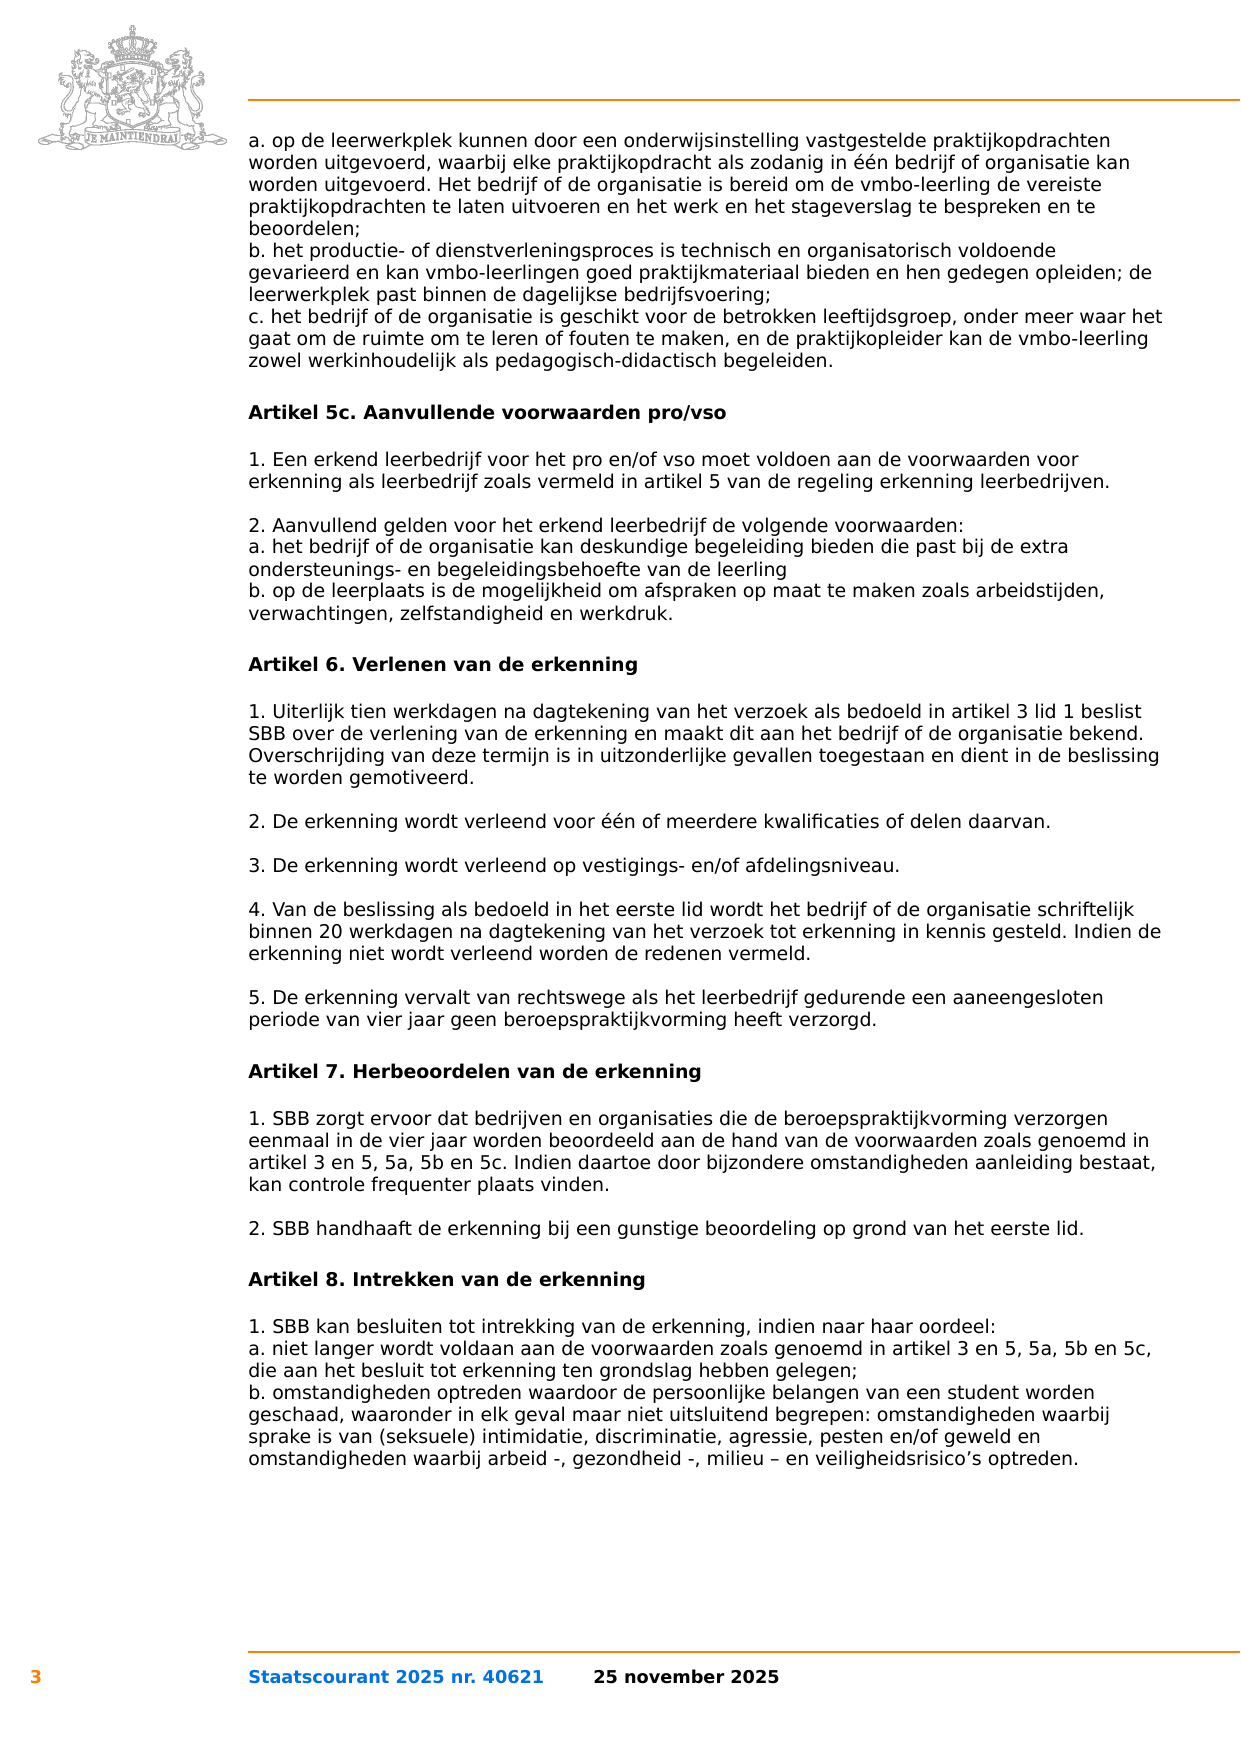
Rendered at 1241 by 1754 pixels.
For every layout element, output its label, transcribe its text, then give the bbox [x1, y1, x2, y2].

text 1. Uiterlijk tien werkdagen na dagtekening van het verzoek als bedoeld in artikel 3 lid 1 beslist SBB over de verlening van de erkenning en maakt dit aan het bedrijf of de organisatie bekend. Overschrijding van deze termijn is in uitzonderlijke gevallen toegestaan en dient in de beslissing te worden gemotiveerd. [248, 701, 1163, 789]
text 5. De erkenning vervalt van rechtswege als het leerbedrijf gedurende een aaneengesloten periode van vier jaar geen beroepspraktijkvorming heeft verzorgd. [248, 987, 1163, 1031]
text c. het bedrijf of de organisatie is geschikt voor de betrokken leeftijdsgroep, onder meer waar het gaat om de ruimte om te leren of fouten te maken, en de praktijkopleider kan de vmbo-leerling zowel werkinhoudelijk als pedagogisch-didactisch begeleiden. [248, 306, 1163, 372]
text 2. Aanvullend gelden voor het erkend leerbedrijf de volgende voorwaarden: [248, 514, 1163, 536]
text 3. De erkenning wordt verleend op vestigings- en/of afdelingsniveau. [248, 855, 1163, 877]
text 1. Een erkend leerbedrijf voor het pro en/of vso moet voldoen aan de voorwaarden voor erkenning als leerbedrijf zoals vermeld in artikel 5 van de regeling erkenning leerbedrijven. [248, 449, 1163, 493]
subtitle Artikel 6. Verlenen van de erkenning [248, 654, 1163, 676]
subtitle Artikel 8. Intrekken van de erkenning [248, 1269, 1163, 1291]
text b. het productie- of dienstverleningsproces is technisch en organisatorisch voldoende gevarieerd en kan vmbo-leerlingen goed praktijkmateriaal bieden en hen gedegen opleiden; de leerwerkplek past binnen de dagelijkse bedrijfsvoering; [248, 240, 1163, 306]
text 1. SBB kan besluiten tot intrekking van de erkenning, indien naar haar oordeel: [248, 1316, 1163, 1338]
text 1. SBB zorgt ervoor dat bedrijven en organisaties die de beroepspraktijkvorming verzorgen eenmaal in de vier jaar worden beoordeeld aan de hand van de voorwaarden zoals genoemd in artikel 3 en 5, 5a, 5b en 5c. Indien daartoe door bijzondere omstandigheden aanleiding bestaat, kan controle frequenter plaats vinden. [248, 1108, 1163, 1196]
subtitle Artikel 5c. Aanvullende voorwaarden pro/vso [248, 402, 1163, 424]
text a. niet langer wordt voldaan aan de voorwaarden zoals genoemd in artikel 3 en 5, 5a, 5b en 5c, die aan het besluit tot erkenning ten grondslag hebben gelegen; [248, 1338, 1163, 1382]
text b. op de leerplaats is de mogelijkheid om afspraken op maat te maken zoals arbeidstijden, verwachtingen, zelfstandigheid en werkdruk. [248, 580, 1163, 624]
text b. omstandigheden optreden waardoor de persoonlijke belangen van een student worden geschaad, waaronder in elk geval maar niet uitsluitend begrepen: omstandigheden waarbij sprake is van (seksuele) intimidatie, discriminatie, agressie, pesten en/of geweld en omstandigheden waarbij arbeid -, gezondheid -, milieu – en veiligheidsrisico’s optreden. [248, 1382, 1163, 1470]
text 2. De erkenning wordt verleend voor één of meerdere kwalificaties of delen daarvan. [248, 811, 1163, 833]
picture [38, 25, 227, 150]
text a. het bedrijf of de organisatie kan deskundige begeleiding bieden die past bij de extra ondersteunings- en begeleidingsbehoefte van de leerling [248, 536, 1163, 580]
text a. op de leerwerkplek kunnen door een onderwijsinstelling vastgestelde praktijkopdrachten worden uitgevoerd, waarbij elke praktijkopdracht als zodanig in één bedrijf of organisatie kan worden uitgevoerd. Het bedrijf of de organisatie is bereid om de vmbo-leerling de vereiste praktijkopdrachten te laten uitvoeren en het werk en het stageverslag te bespreken en te beoordelen; [248, 130, 1163, 240]
text 2. SBB handhaaft de erkenning bij een gunstige beoordeling op grond van het eerste lid. [248, 1217, 1163, 1239]
subtitle Artikel 7. Herbeoordelen van de erkenning [248, 1061, 1163, 1083]
text 4. Van de beslissing als bedoeld in het eerste lid wordt het bedrijf of de organisatie schriftelijk binnen 20 werkdagen na dagtekening van het verzoek tot erkenning in kennis gesteld. Indien de erkenning niet wordt verleend worden de redenen vermeld. [248, 899, 1163, 965]
